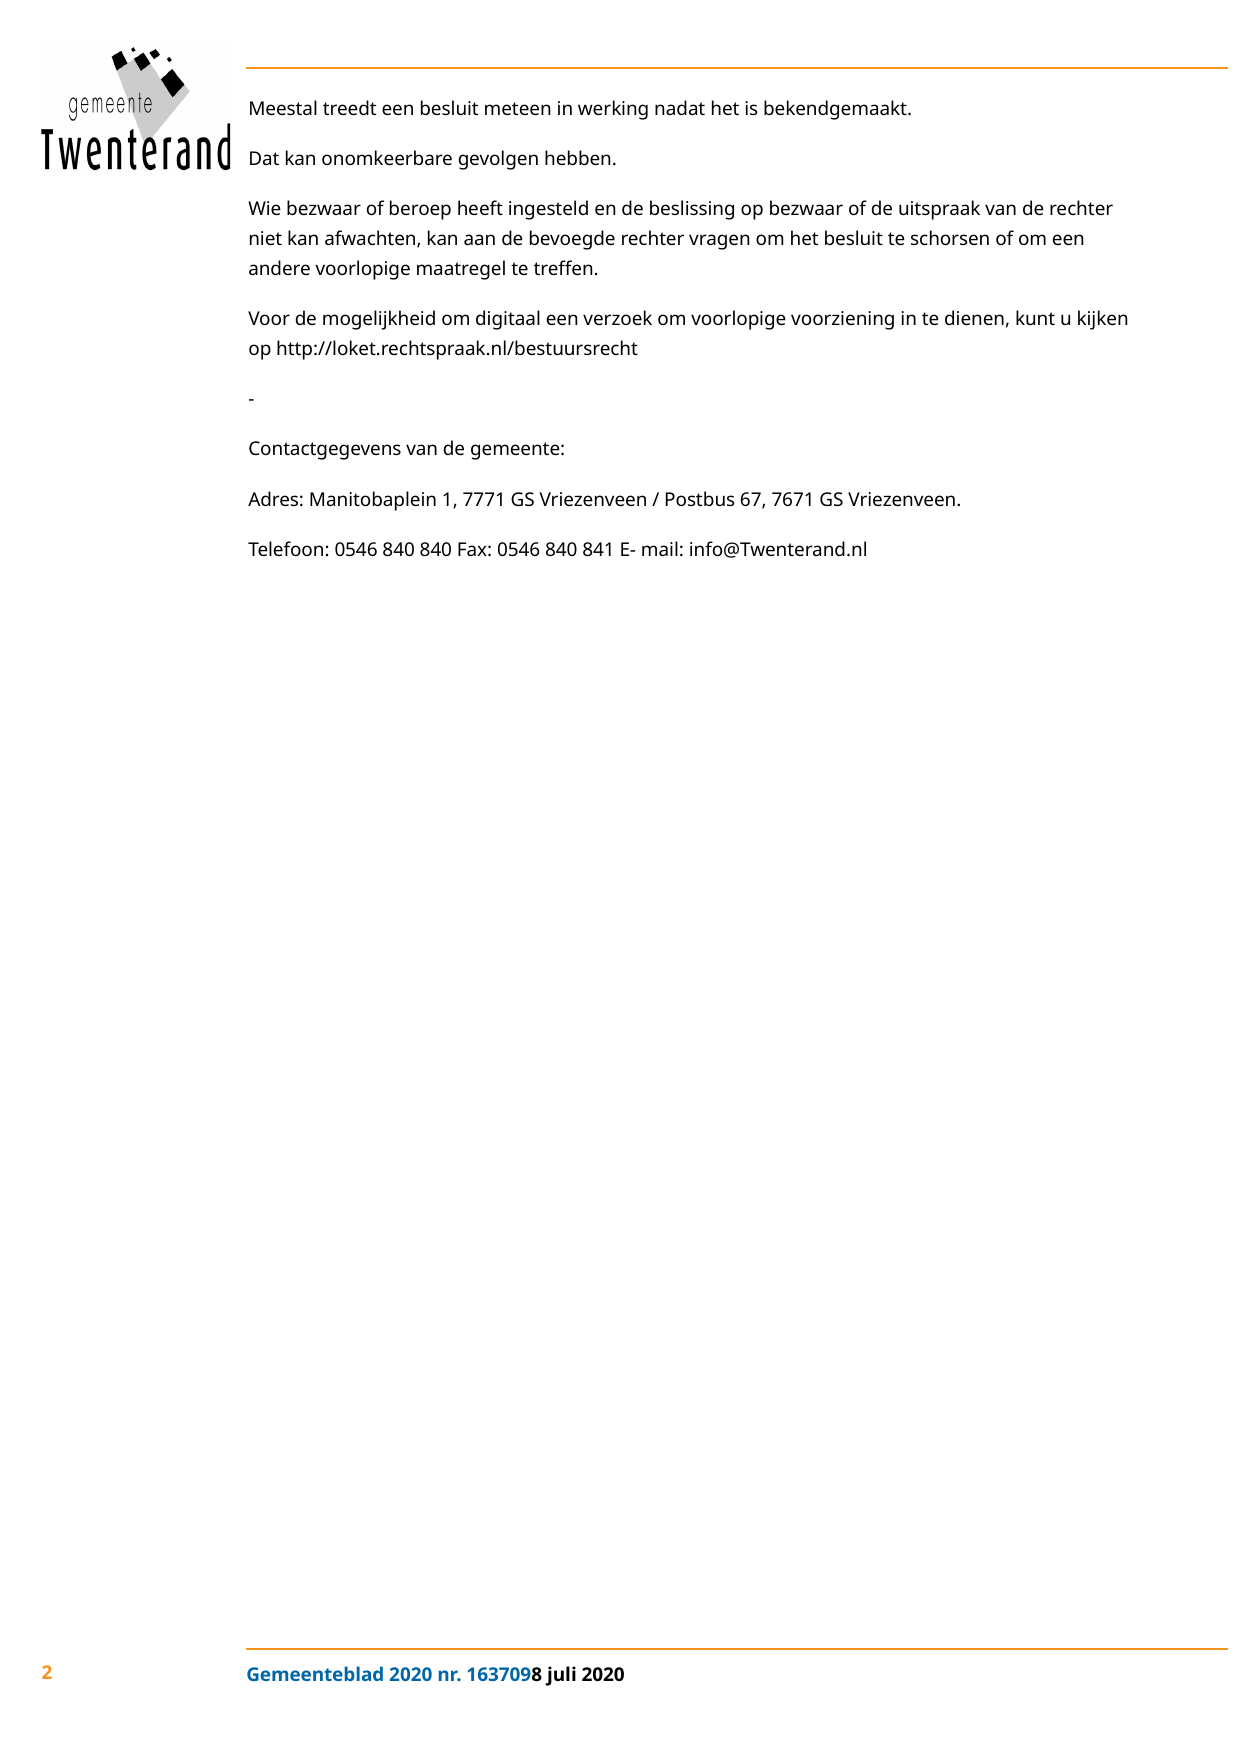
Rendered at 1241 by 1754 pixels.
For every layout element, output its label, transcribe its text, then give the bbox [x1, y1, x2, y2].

text Contactgegevens van de gemeente: [248, 436, 1152, 461]
text Dat kan onomkeerbare gevolgen hebben. [248, 145, 1152, 171]
text Meestal treedt een besluit meteen in werking nadat het is bekendgemaakt. [248, 95, 1152, 121]
text Voor de mogelijkheid om digitaal een verzoek om voorlopige voorziening in te dienen, kunt u kijken op http://loket.rechtspraak.nl/bestuursrecht [248, 305, 1152, 361]
text Wie bezwaar of beroep heeft ingesteld en de beslissing op bezwaar of de uitspraak van de rechter niet kan afwachten, kan aan de bevoegde rechter vragen om het besluit te schorsen of om een andere voorlopige maatregel te treffen. [248, 196, 1152, 281]
text Adres: Manitobaplein 1, 7771 GS Vriezenveen / Postbus 67, 7671 GS Vriezenveen. [248, 486, 1152, 512]
picture [41, 47, 231, 172]
text - [248, 385, 1152, 411]
text Telefoon: 0546 840 840 Fax: 0546 840 841 E- mail: info@Twenterand.nl [248, 536, 1152, 562]
